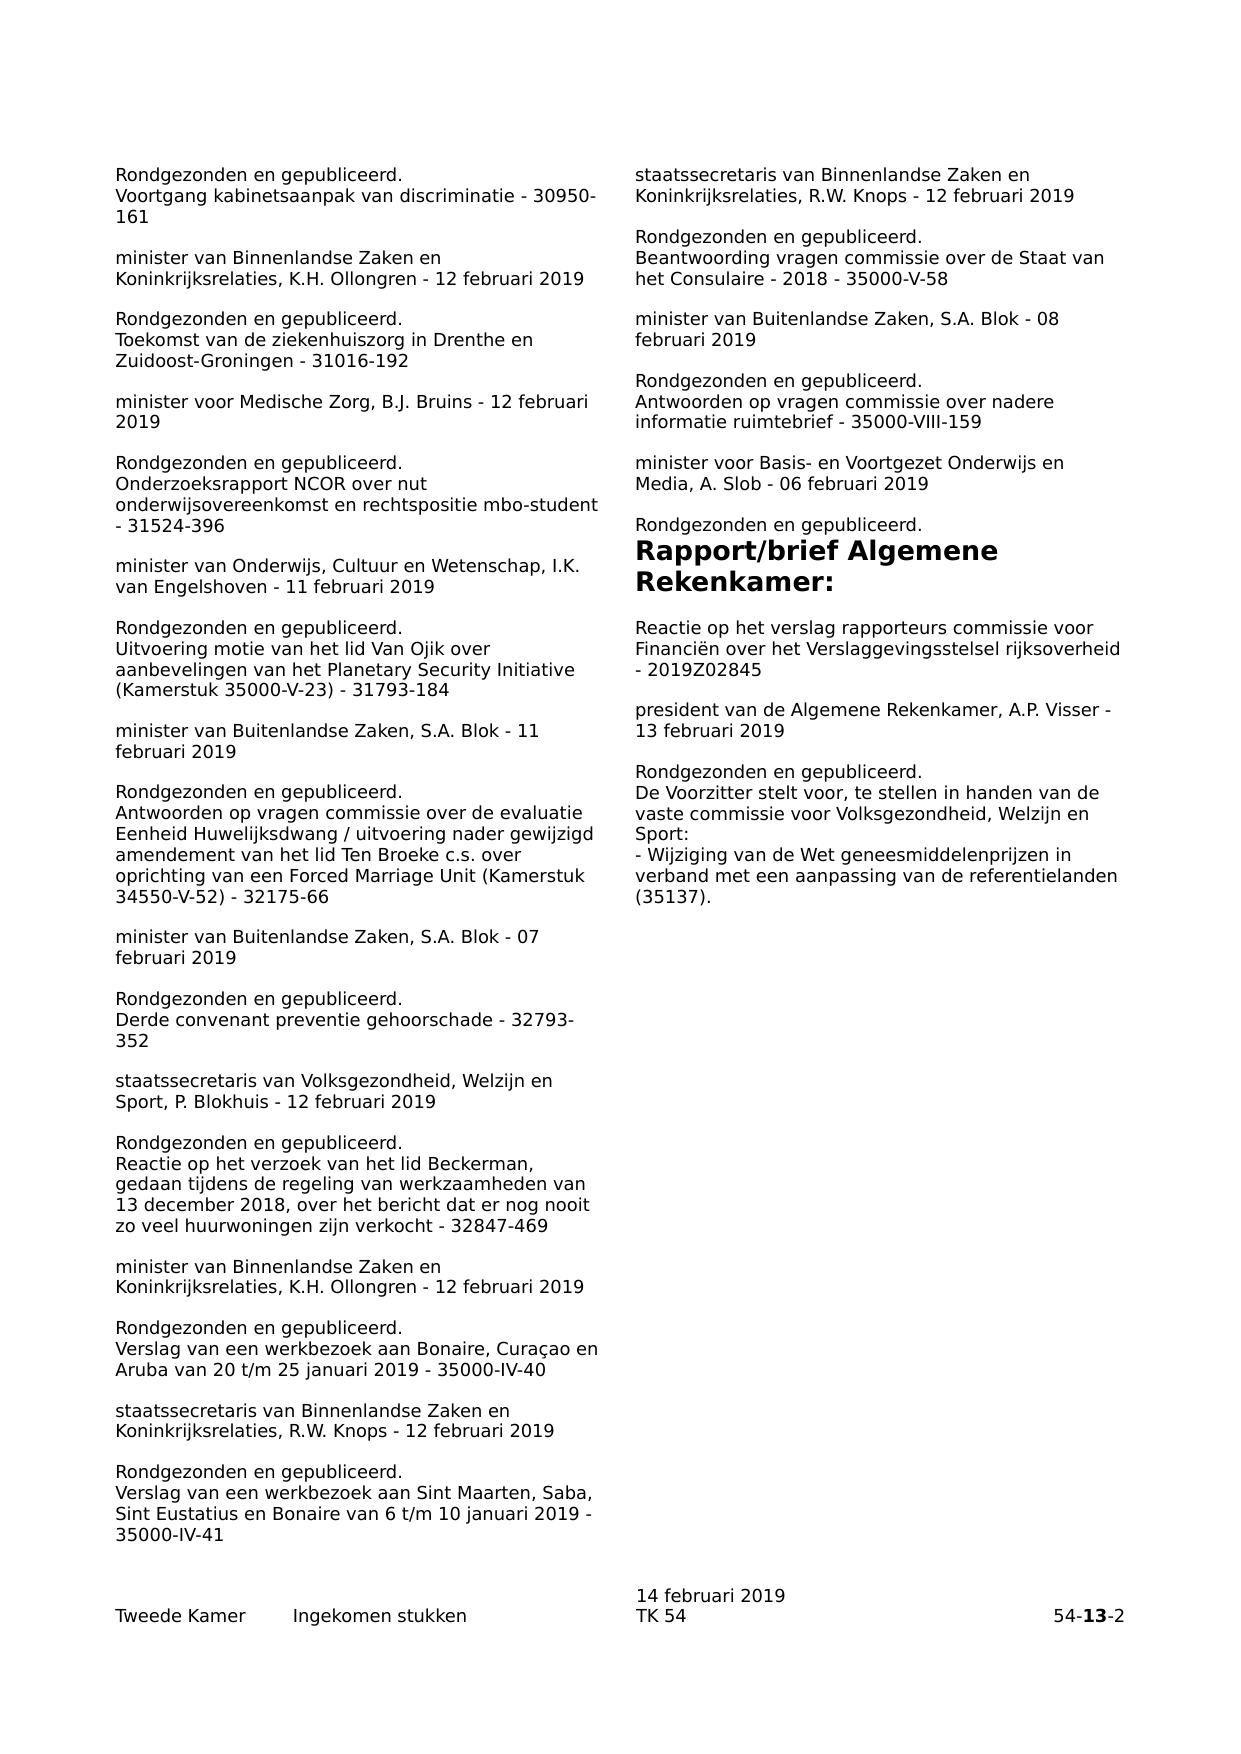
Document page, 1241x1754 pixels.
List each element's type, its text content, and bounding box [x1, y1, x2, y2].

text Rondgezonden en gepubliceerd. [635, 514, 1125, 535]
text - Wijziging van de Wet geneesmiddelenprijzen in verband met een aanpassing van de referentielanden (35137). [635, 845, 1125, 907]
text staatssecretaris van Volksgezondheid, Welzijn en Sport, P. Blokhuis - 12 februari 2019 [115, 1071, 605, 1113]
title Rapport/brief Algemene Rekenkamer: [635, 535, 1125, 598]
text Toekomst van de ziekenhuiszorg in Drenthe en Zuidoost-Groningen - 31016-192 [115, 330, 605, 372]
text Uitvoering motie van het lid Van Ojik over aanbevelingen van het Planetary Security Initiative (Kamerstuk 35000-V-23) - 31793-184 [115, 638, 605, 701]
text Verslag van een werkbezoek aan Sint Maarten, Saba, Sint Eustatius en Bonaire van 6 t/m 10 januari 2019 - 35000-IV-41 [115, 1483, 605, 1545]
text Rondgezonden en gepubliceerd. [115, 1133, 605, 1153]
text Antwoorden op vragen commissie over de evaluatie Eenheid Huwelijksdwang / uitvoering nader gewijzigd amendement van het lid Ten Broeke c.s. over oprichting van een Forced Marriage Unit (Kamerstuk 34550-V-52) - 32175-66 [115, 803, 605, 907]
text Reactie op het verzoek van het lid Beckerman, gedaan tijdens de regeling van werkzaamheden van 13 december 2018, over het bericht dat er nog nooit zo veel huurwoningen zijn verkocht - 32847-469 [115, 1153, 605, 1237]
text Rondgezonden en gepubliceerd. [635, 762, 1125, 782]
text Voortgang kabinetsaanpak van discriminatie - 30950-161 [115, 186, 605, 228]
text staatssecretaris van Binnenlandse Zaken en Koninkrijksrelaties, R.W. Knops - 12 februari 2019 [635, 165, 1125, 207]
text Rondgezonden en gepubliceerd. [115, 309, 605, 330]
text Rondgezonden en gepubliceerd. [115, 1462, 605, 1483]
text Rondgezonden en gepubliceerd. [115, 989, 605, 1009]
text president van de Algemene Rekenkamer, A.P. Visser - 13 februari 2019 [635, 700, 1125, 742]
text Rondgezonden en gepubliceerd. [635, 371, 1125, 391]
text Verslag van een werkbezoek aan Bonaire, Curaçao en Aruba van 20 t/m 25 januari 2019 - 35000-IV-40 [115, 1339, 605, 1381]
text Rondgezonden en gepubliceerd. [115, 782, 605, 803]
text Rondgezonden en gepubliceerd. [635, 227, 1125, 247]
text Rondgezonden en gepubliceerd. [115, 453, 605, 474]
text minister van Buitenlandse Zaken, S.A. Blok - 08 februari 2019 [635, 309, 1125, 351]
text minister van Onderwijs, Cultuur en Wetenschap, I.K. van Engelshoven - 11 februari 2019 [115, 556, 605, 598]
text Reactie op het verslag rapporteurs commissie voor Financiën over het Verslaggevingsstelsel rijksoverheid - 2019Z02845 [635, 618, 1125, 680]
text Rondgezonden en gepubliceerd. [115, 165, 605, 186]
text staatssecretaris van Binnenlandse Zaken en Koninkrijksrelaties, R.W. Knops - 12 februari 2019 [115, 1401, 605, 1442]
text Beantwoording vragen commissie over de Staat van het Consulaire - 2018 - 35000-V-58 [635, 247, 1125, 289]
text minister voor Medische Zorg, B.J. Bruins - 12 februari 2019 [115, 392, 605, 433]
text De Voorzitter stelt voor, te stellen in handen van de vaste commissie voor Volksgezondheid, Welzijn en Sport: [635, 782, 1125, 845]
text Rondgezonden en gepubliceerd. [115, 1318, 605, 1339]
text Rondgezonden en gepubliceerd. [115, 618, 605, 638]
text minister voor Basis- en Voortgezet Onderwijs en Media, A. Slob - 06 februari 2019 [635, 453, 1125, 494]
text Derde convenant preventie gehoorschade - 32793-352 [115, 1009, 605, 1051]
text minister van Binnenlandse Zaken en Koninkrijksrelaties, K.H. Ollongren - 12 februari 2019 [115, 248, 605, 289]
text Onderzoeksrapport NCOR over nut onderwijsovereenkomst en rechtspositie mbo-student - 31524-396 [115, 474, 605, 536]
text minister van Buitenlandse Zaken, S.A. Blok - 07 februari 2019 [115, 927, 605, 969]
text Antwoorden op vragen commissie over nadere informatie ruimtebrief - 35000-VIII-159 [635, 391, 1125, 433]
text minister van Binnenlandse Zaken en Koninkrijksrelaties, K.H. Ollongren - 12 februari 2019 [115, 1257, 605, 1298]
text minister van Buitenlandse Zaken, S.A. Blok - 11 februari 2019 [115, 721, 605, 762]
